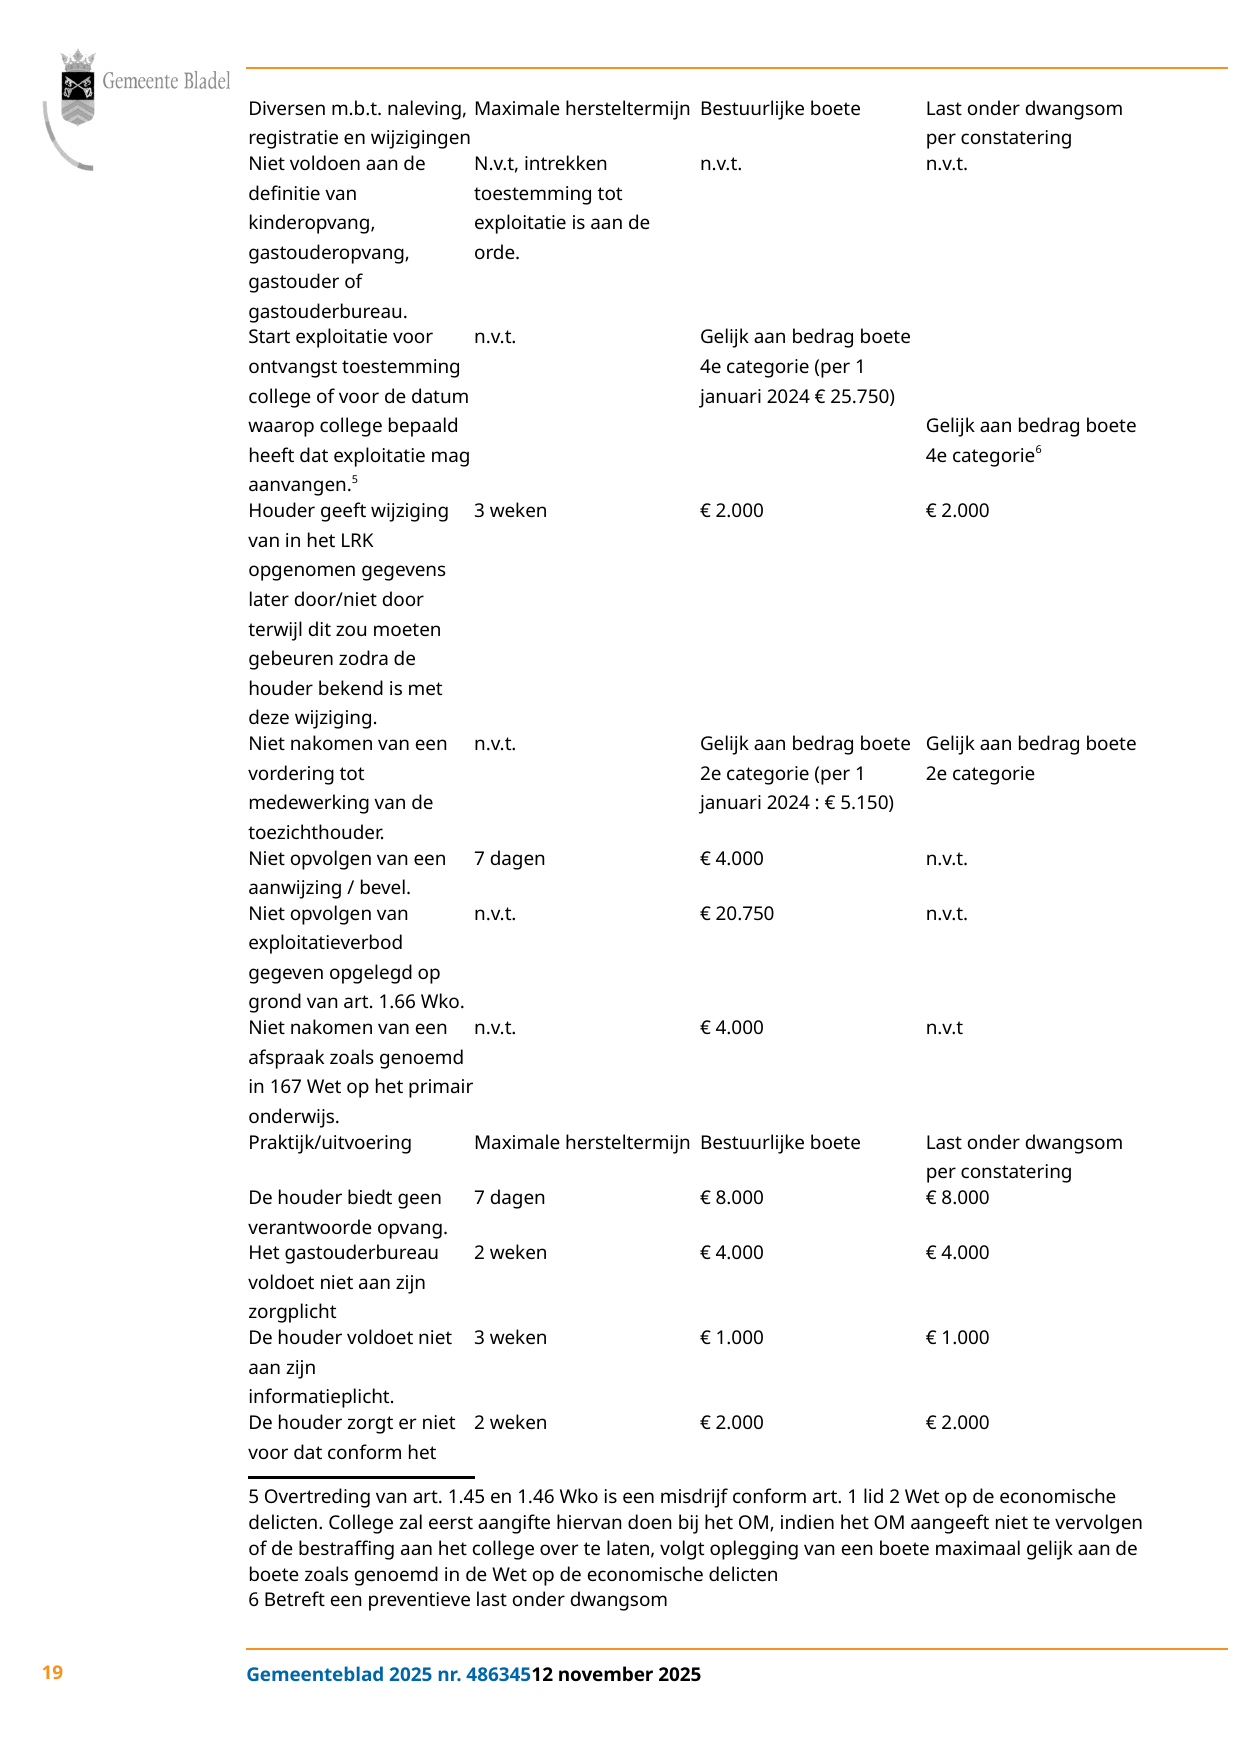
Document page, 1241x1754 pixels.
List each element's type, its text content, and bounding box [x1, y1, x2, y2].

table_cell Start exploitatie voor ontvangst toestemming college of voor de datum waarop college bepaald heeft dat exploitatie mag aanvangen. [248, 324, 474, 497]
table_cell N.v.t, intrekken toestemming tot exploitatie is aan de orde. [474, 150, 700, 324]
table_cell Het gastouderbureau voldoet niet aan zijn zorgplicht [248, 1240, 474, 1324]
table_cell Houder geeft wijziging van in het LRK opgenomen gegevens later door/niet door terwijl dit zou moeten gebeuren zodra de houder bekend is met deze wijziging. [248, 498, 474, 730]
table_cell De houder biedt geen verantwoorde opvang. [248, 1184, 474, 1239]
table_cell Last onder dwangsom per constatering [926, 1129, 1152, 1184]
table_cell n.v.t. [474, 324, 700, 497]
table_cell 7 dagen [474, 845, 700, 900]
table_header Last onder dwangsom per constatering [926, 95, 1152, 150]
picture [41, 47, 231, 172]
table_cell De houder zorgt er niet voor dat conform het [248, 1409, 474, 1465]
table_cell € 4.000 [926, 1240, 1152, 1324]
table_cell Gelijk aan bedrag boete 4e categorie [926, 324, 1152, 497]
table_cell Gelijk aan bedrag boete 4e categorie (per 1 januari 2024 € 25.750) [700, 324, 926, 497]
table_cell € 2.000 [926, 498, 1152, 730]
table_header Diversen m.b.t. naleving, registratie en wijzigingen [248, 95, 474, 150]
table_cell Gelijk aan bedrag boete 2e categorie [926, 730, 1152, 845]
table_cell € 2.000 [926, 1409, 1152, 1465]
table_cell 3 weken [474, 1325, 700, 1409]
table_cell 7 dagen [474, 1184, 700, 1239]
table_cell 3 weken [474, 498, 700, 730]
table_cell Niet opvolgen van een aanwijzing / bevel. [248, 845, 474, 900]
table_cell € 4.000 [700, 1015, 926, 1129]
table_cell Niet opvolgen van exploitatieverbod gegeven opgelegd op grond van art. 1.66 Wko. [248, 900, 474, 1014]
table_cell n.v.t. [926, 900, 1152, 1014]
table_cell n.v.t. [474, 1015, 700, 1129]
table_cell € 2.000 [700, 1409, 926, 1465]
table_cell 2 weken [474, 1240, 700, 1324]
table_cell Niet nakomen van een vordering tot medewerking van de toezichthouder. [248, 730, 474, 845]
table_header Bestuurlijke boete [700, 95, 926, 150]
table_cell € 8.000 [926, 1184, 1152, 1239]
table_cell n.v.t. [926, 150, 1152, 324]
table_cell n.v.t. [474, 730, 700, 845]
table_cell n.v.t. [474, 900, 700, 1014]
table_cell € 2.000 [700, 498, 926, 730]
table_cell Praktijk/uitvoering [248, 1129, 474, 1184]
table_cell Bestuurlijke boete [700, 1129, 926, 1184]
table_cell Niet nakomen van een afspraak zoals genoemd in 167 Wet op het primair onderwijs. [248, 1015, 474, 1129]
table_cell Gelijk aan bedrag boete 2e categorie (per 1 januari 2024 : € 5.150) [700, 730, 926, 845]
table_cell € 8.000 [700, 1184, 926, 1239]
table_cell € 1.000 [926, 1325, 1152, 1409]
table_cell n.v.t. [926, 845, 1152, 900]
table_header Maximale hersteltermijn [474, 95, 700, 150]
table_cell € 1.000 [700, 1325, 926, 1409]
table_cell De houder voldoet niet aan zijn informatieplicht. [248, 1325, 474, 1409]
table_cell € 20.750 [700, 900, 926, 1014]
table_cell n.v.t [926, 1015, 1152, 1129]
table_cell 2 weken [474, 1409, 700, 1465]
table_cell € 4.000 [700, 845, 926, 900]
table_cell Maximale hersteltermijn [474, 1129, 700, 1184]
table_cell € 4.000 [700, 1240, 926, 1324]
table_cell Niet voldoen aan de definitie van kinderopvang, gastouderopvang, gastouder of gastouderbureau. [248, 150, 474, 324]
table_cell n.v.t. [700, 150, 926, 324]
